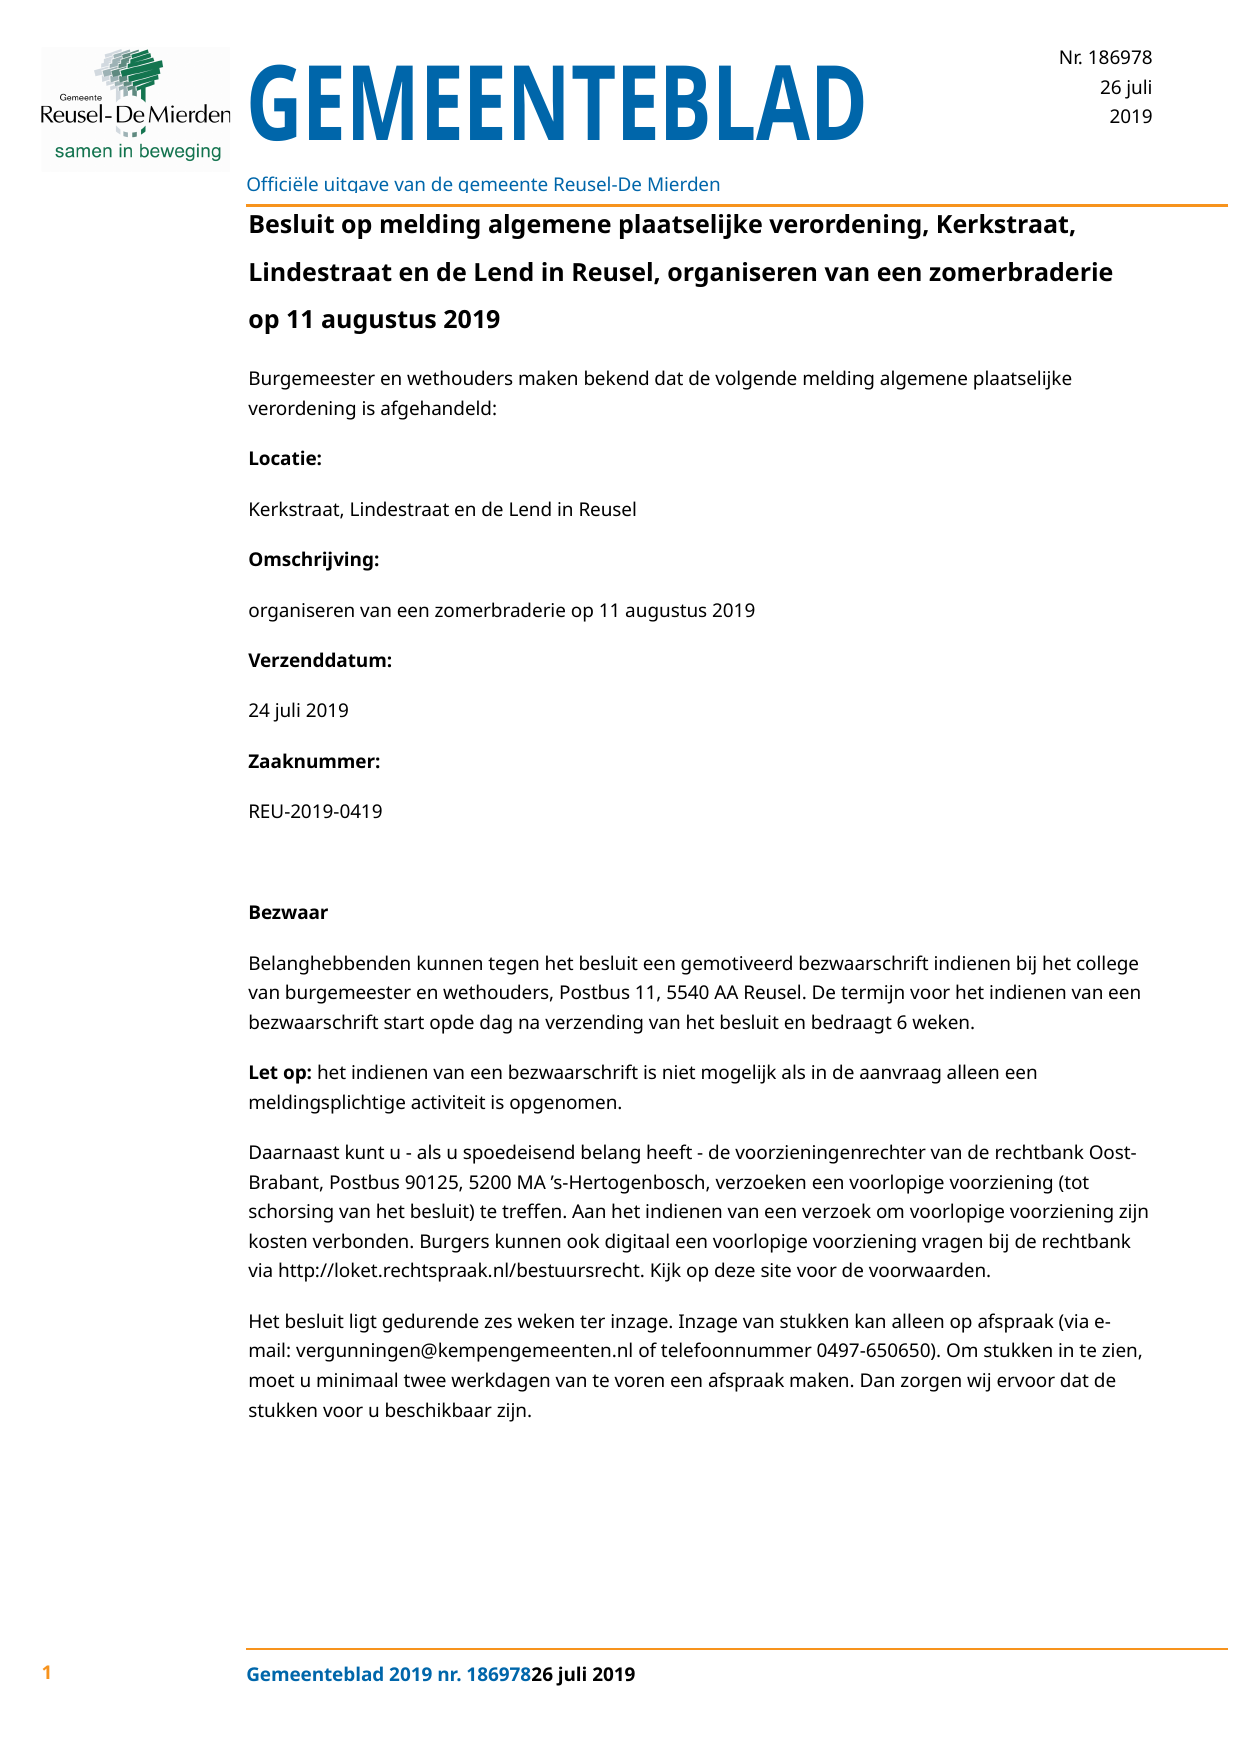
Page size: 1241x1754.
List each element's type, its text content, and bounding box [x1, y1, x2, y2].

text organiseren van een zomerbraderie op 11 augustus 2019 [248, 597, 1152, 622]
text Daarnaast kunt u - als u spoedeisend belang heeft - de voorzieningenrechter van de rechtbank Oost-Brabant, Postbus 90125, 5200 MA ’s-Hertogenbosch, verzoeken een voorlopige voorziening (tot schorsing van het besluit) te treffen. Aan het indienen van een verzoek om voorlopige voorziening zijn kosten verbonden. Burgers kunnen ook digitaal een voorlopige voorziening vragen bij de rechtbank via http://loket.rechtspraak.nl/bestuursrecht. Kijk op deze site voor de voorwaarden. [248, 1139, 1152, 1283]
picture [41, 47, 231, 172]
text Besluit op melding algemene plaatselijke verordening, Kerkstraat, Lindestraat en de Lend in Reusel, organiseren van een zomerbraderie op 11 augustus 2019 [248, 207, 1152, 336]
text REU-2019-0419 [248, 798, 1152, 824]
text Verzenddatum: [248, 647, 1152, 673]
text Burgemeester en wethouders maken bekend dat de volgende melding algemene plaatselijke verordening is afgehandeld: [248, 366, 1152, 421]
text Zaaknummer: [248, 748, 1152, 774]
text 24 juli 2019 [248, 698, 1152, 723]
text Het besluit ligt gedurende zes weken ter inzage. Inzage van stukken kan alleen op afspraak (via e-mail: vergunningen@kempengemeenten.nl of telefoonnummer 0497-650650). Om stukken in te zien, moet u minimaal twee werkdagen van te voren een afspraak maken. Dan zorgen wij ervoor dat de stukken voor u beschikbaar zijn. [248, 1308, 1152, 1422]
text Let op: het indienen van een bezwaarschrift is niet mogelijk als in de aanvraag alleen een meldingsplichtige activiteit is opgenomen. [248, 1059, 1152, 1114]
text Locatie: [248, 446, 1152, 471]
text Bezwaar [248, 899, 1152, 925]
text Kerkstraat, Lindestraat en de Lend in Reusel [248, 496, 1152, 522]
text Belanghebbenden kunnen tegen het besluit een gemotiveerd bezwaarschrift indienen bij het college van burgemeester en wethouders, Postbus 11, 5540 AA Reusel. De termijn voor het indienen van een bezwaarschrift start opde dag na verzending van het besluit en bedraagt 6 weken. [248, 950, 1152, 1034]
text Omschrijving: [248, 546, 1152, 572]
